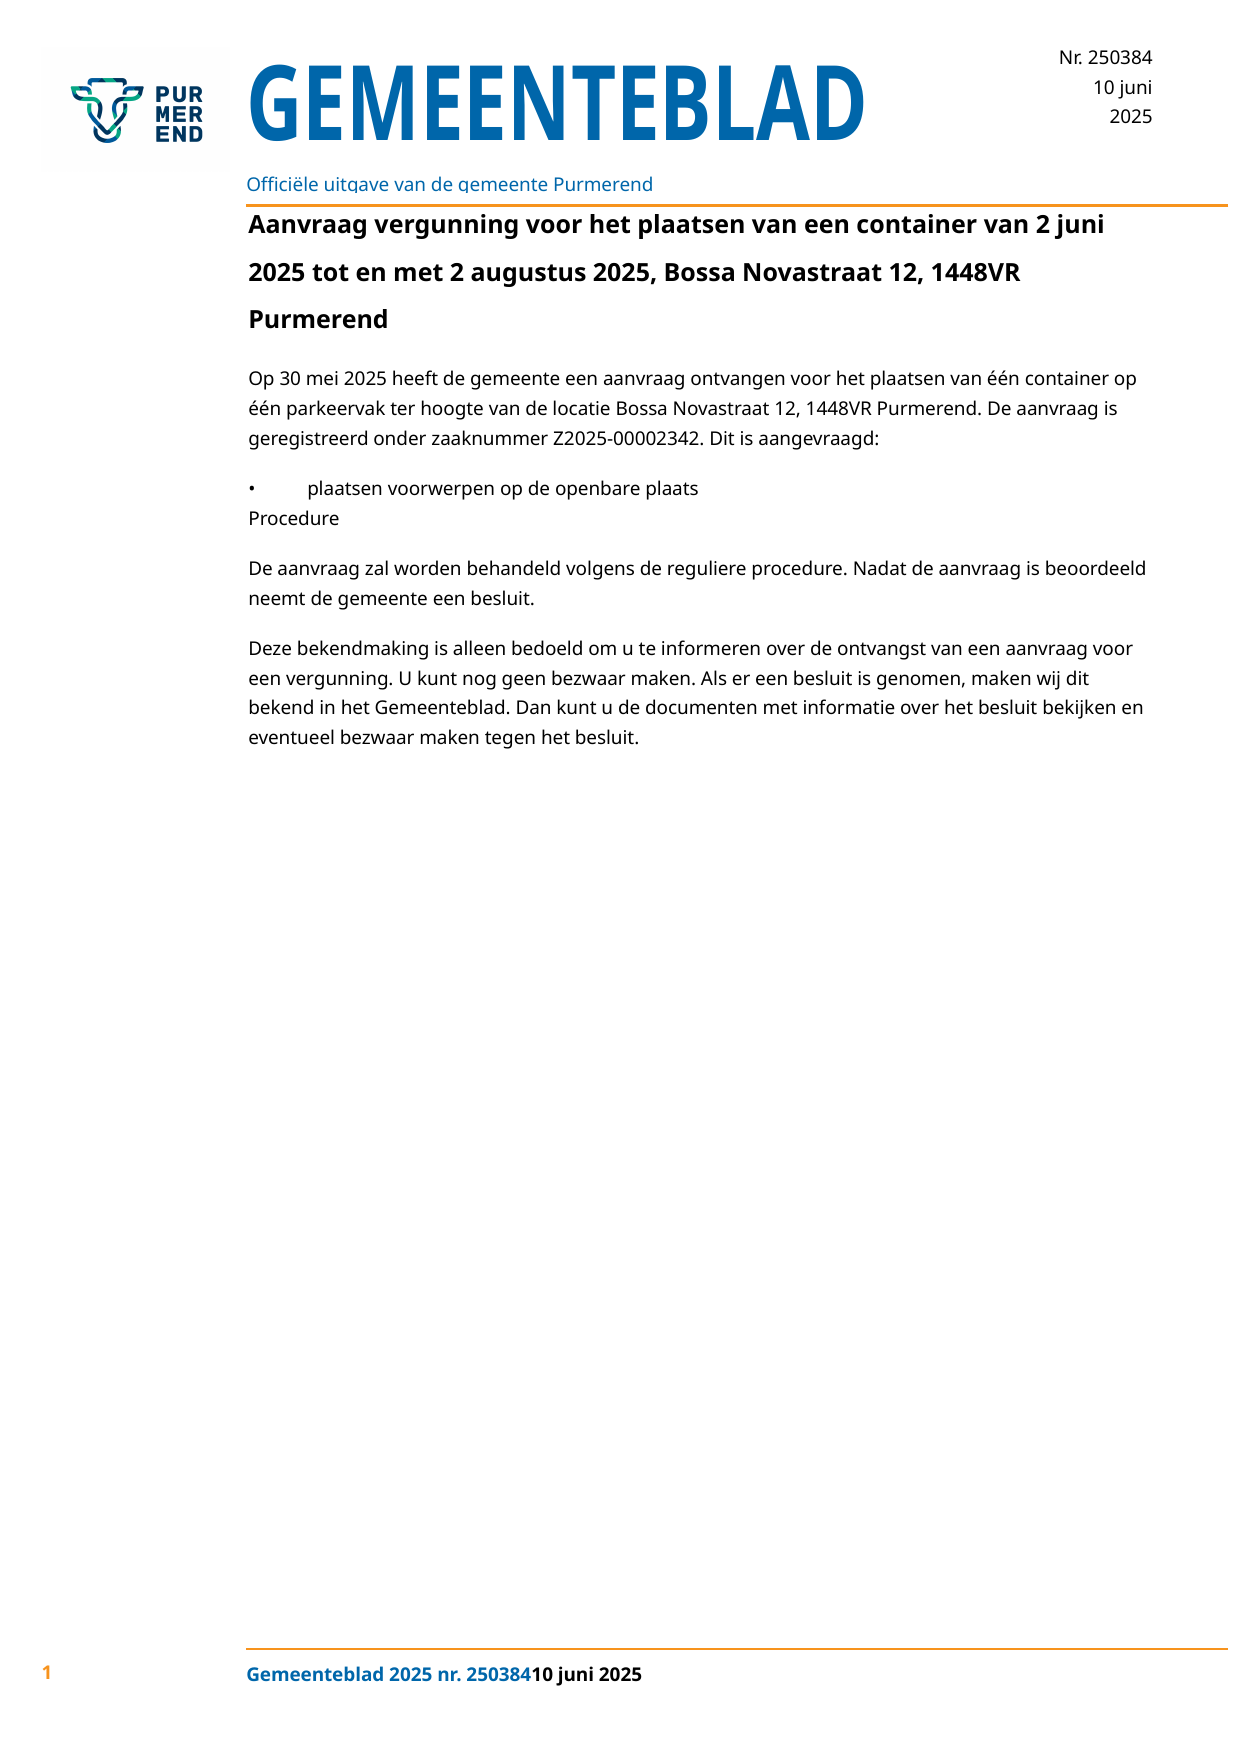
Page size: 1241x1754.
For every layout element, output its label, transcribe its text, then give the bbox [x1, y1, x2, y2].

text De aanvraag zal worden behandeld volgens de reguliere procedure. Nadat de aanvraag is beoordeeld neemt de gemeente een besluit. [248, 555, 1152, 610]
text Deze bekendmaking is alleen bedoeld om u te informeren over de ontvangst van een aanvraag voor een vergunning. U kunt nog geen bezwaar maken. Als er een besluit is genomen, maken wij dit bekend in het Gemeenteblad. Dan kunt u de documenten met informatie over het besluit bekijken en eventueel bezwaar maken tegen het besluit. [248, 635, 1152, 749]
text Aanvraag vergunning voor het plaatsen van een container van 2 juni 2025 tot en met 2 augustus 2025, Bossa Novastraat 12, 1448VR Purmerend [248, 207, 1152, 336]
list plaatsen voorwerpen op de openbare plaats [248, 475, 1152, 501]
picture [41, 47, 231, 172]
text Procedure [248, 505, 1152, 530]
text Op 30 mei 2025 heeft de gemeente een aanvraag ontvangen voor het plaatsen van één container op één parkeervak ter hoogte van de locatie Bossa Novastraat 12, 1448VR Purmerend. De aanvraag is geregistreerd onder zaaknummer Z2025-00002342. Dit is aangevraagd: [248, 366, 1152, 450]
